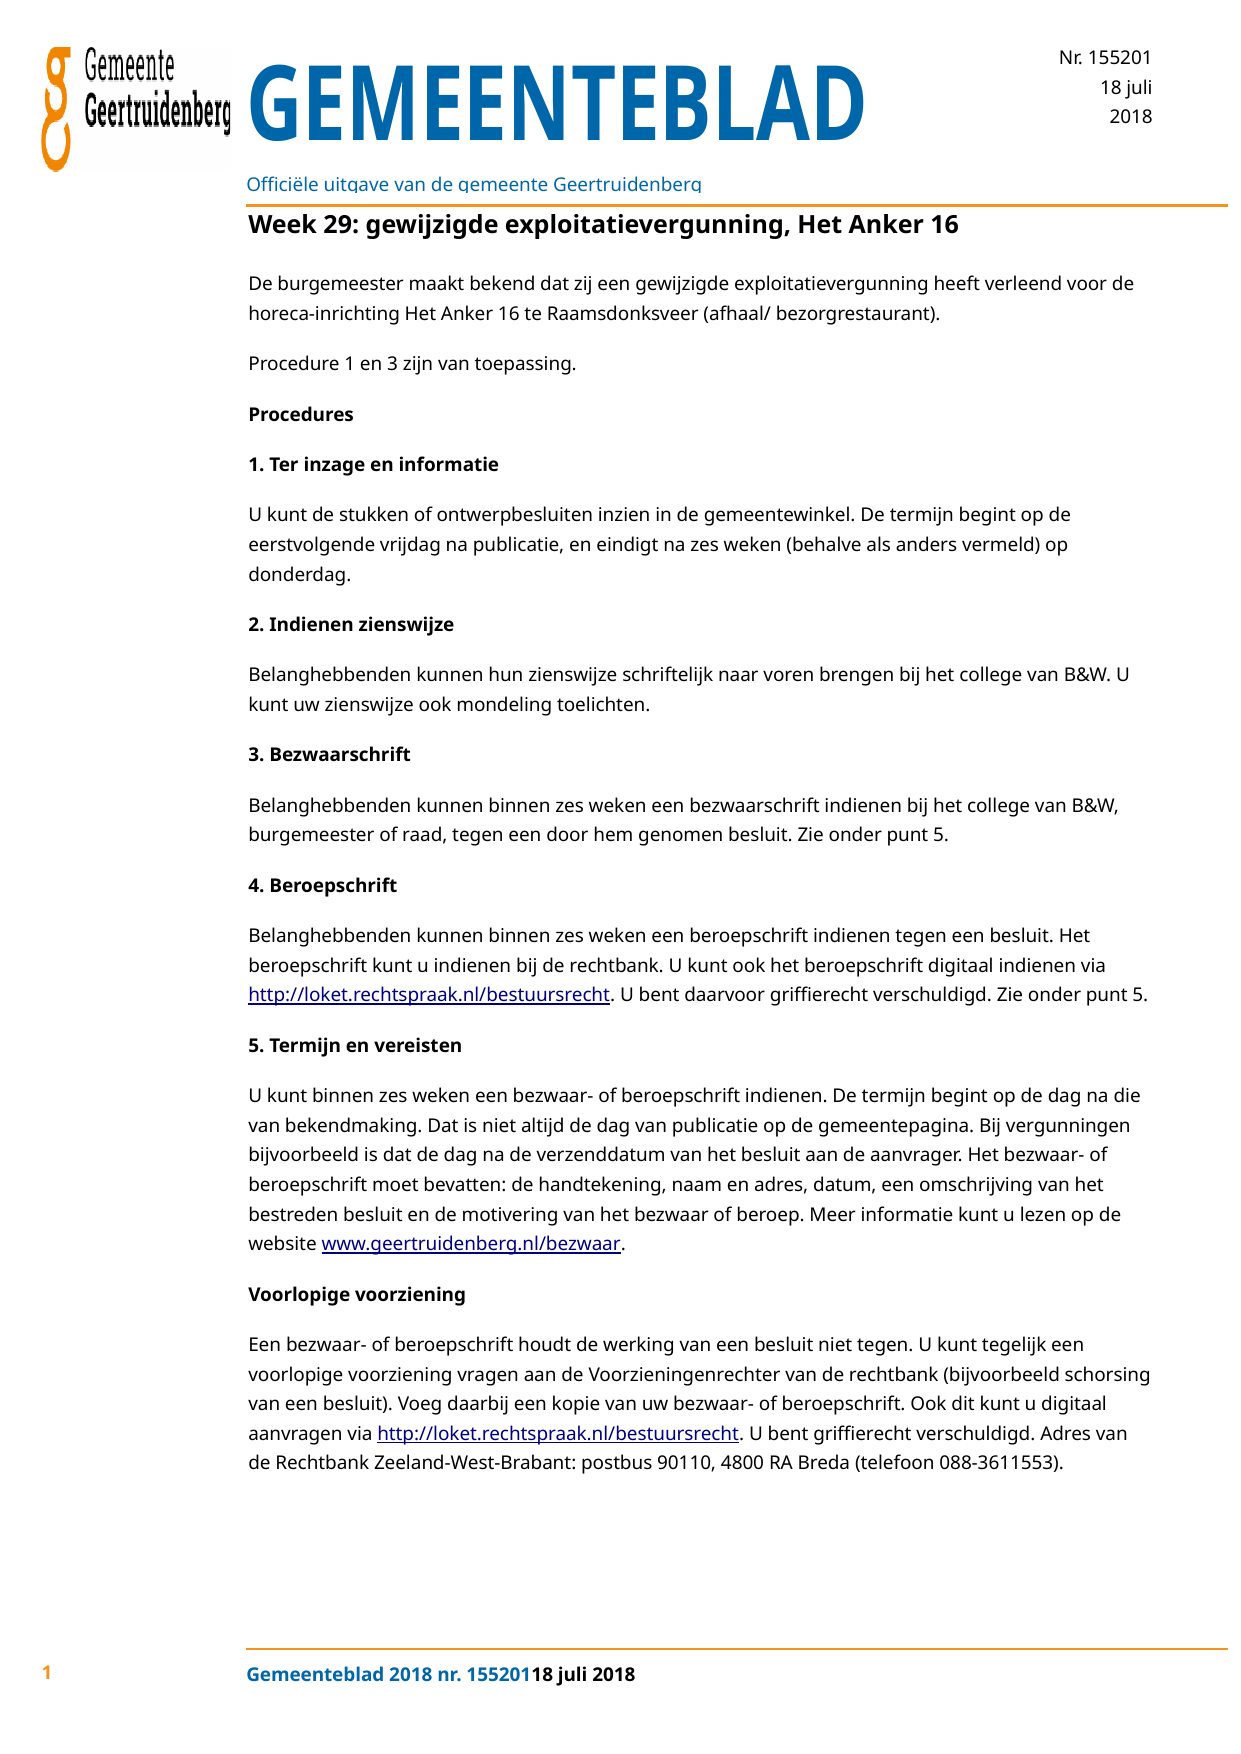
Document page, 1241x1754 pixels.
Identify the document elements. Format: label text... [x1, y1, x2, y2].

text U kunt de stukken of ontwerpbesluiten inzien in de gemeentewinkel. De termijn begint op de eerstvolgende vrijdag na publicatie, en eindigt na zes weken (behalve als anders vermeld) op donderdag. [248, 502, 1152, 586]
text Voorlopige voorziening [248, 1281, 1152, 1306]
text Belanghebbenden kunnen binnen zes weken een bezwaarschrift indienen bij het college van B&W, burgemeester of raad, tegen een door hem genomen besluit. Zie onder punt 5. [248, 792, 1152, 847]
text Belanghebbenden kunnen hun zienswijze schriftelijk naar voren brengen bij het college van B&W. U kunt uw zienswijze ook mondeling toelichten. [248, 662, 1152, 717]
text 5. Termijn en vereisten [248, 1032, 1152, 1058]
text 2. Indienen zienswijze [248, 611, 1152, 637]
text Procedure 1 en 3 zijn van toepassing. [248, 350, 1152, 376]
text Procedures [248, 401, 1152, 426]
text Week 29: gewijzigde exploitatievergunning, Het Anker 16 [248, 207, 1152, 241]
text Een bezwaar- of beroepschrift houdt de werking van een besluit niet tegen. U kunt tegelijk een voorlopige voorziening vragen aan de Voorzieningenrechter van de rechtbank (bijvoorbeeld schorsing van een besluit). Voeg daarbij een kopie van uw bezwaar- of beroepschrift. Ook dit kunt u digitaal aanvragen via http://loket.rechtspraak.nl/bestuursrecht. U bent griffierecht verschuldigd. Adres van de Rechtbank Zeeland-West-Brabant: postbus 90110, 4800 RA Breda (telefoon 088-3611553). [248, 1331, 1152, 1475]
text 3. Bezwaarschrift [248, 742, 1152, 767]
text U kunt binnen zes weken een bezwaar- of beroepschrift indienen. De termijn begint op de dag na die van bekendmaking. Dat is niet altijd de dag van publicatie op de gemeentepagina. Bij vergunningen bijvoorbeeld is dat de dag na de verzenddatum van het besluit aan de aanvrager. Het bezwaar- of beroepschrift moet bevatten: de handtekening, naam en adres, datum, een omschrijving van het bestreden besluit en de motivering van het bezwaar of beroep. Meer informatie kunt u lezen op de website www.geertruidenberg.nl/bezwaar. [248, 1082, 1152, 1256]
text 1. Ter inzage en informatie [248, 451, 1152, 477]
text De burgemeester maakt bekend dat zij een gewijzigde exploitatievergunning heeft verleend voor de horeca-inrichting Het Anker 16 te Raamsdonksveer (afhaal/ bezorgrestaurant). [248, 270, 1152, 326]
text Belanghebbenden kunnen binnen zes weken een beroepschrift indienen tegen een besluit. Het beroepschrift kunt u indienen bij de rechtbank. U kunt ook het beroepschrift digitaal indienen via http://loket.rechtspraak.nl/bestuursrecht. U bent daarvoor griffierecht verschuldigd. Zie onder punt 5. [248, 922, 1152, 1007]
picture [41, 47, 231, 172]
text 4. Beroepschrift [248, 872, 1152, 898]
